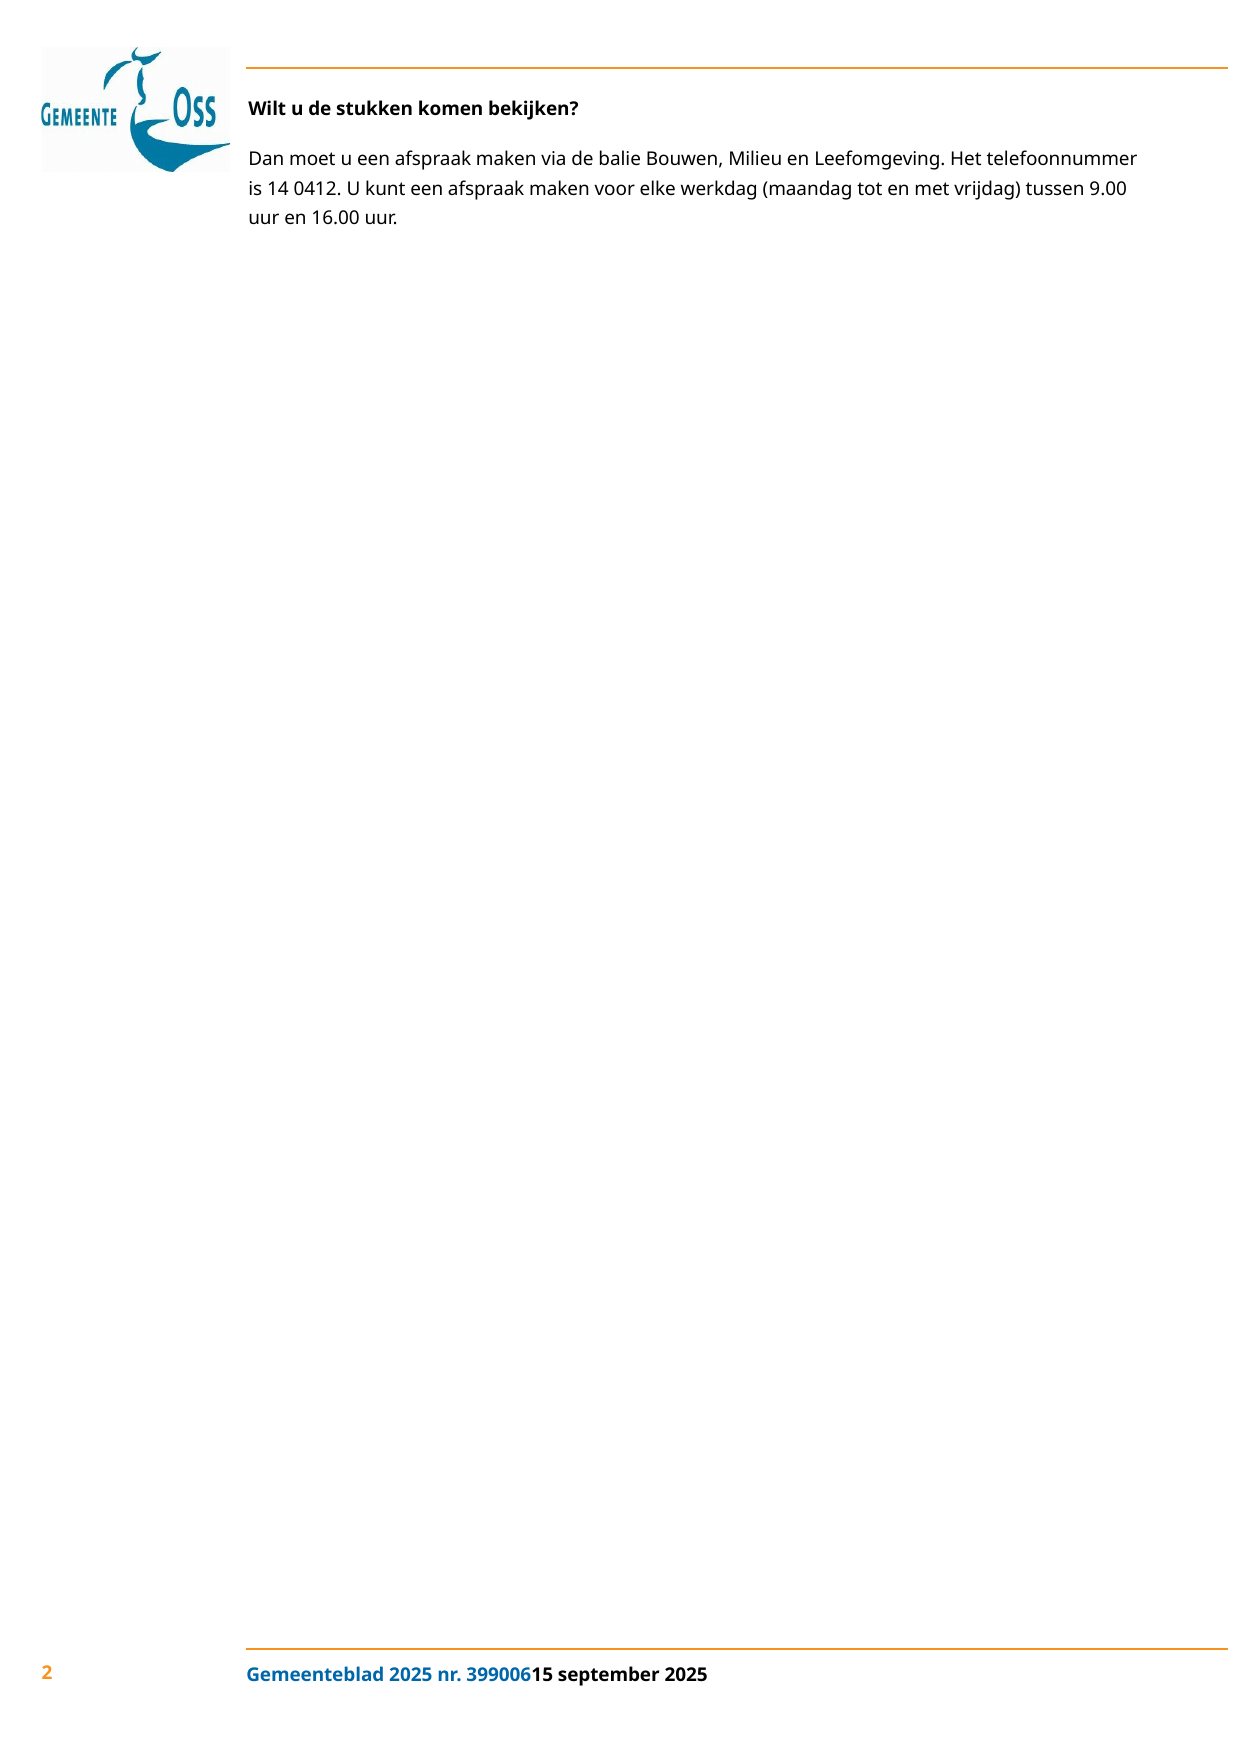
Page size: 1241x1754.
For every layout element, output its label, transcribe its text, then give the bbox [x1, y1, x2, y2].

text Wilt u de stukken komen bekijken? [248, 95, 1152, 121]
picture [41, 47, 231, 172]
text Dan moet u een afspraak maken via de balie Bouwen, Milieu en Leefomgeving. Het telefoonnummer is 14 0412. U kunt een afspraak maken voor elke werkdag (maandag tot en met vrijdag) tussen 9.00 uur en 16.00 uur. [248, 145, 1152, 230]
